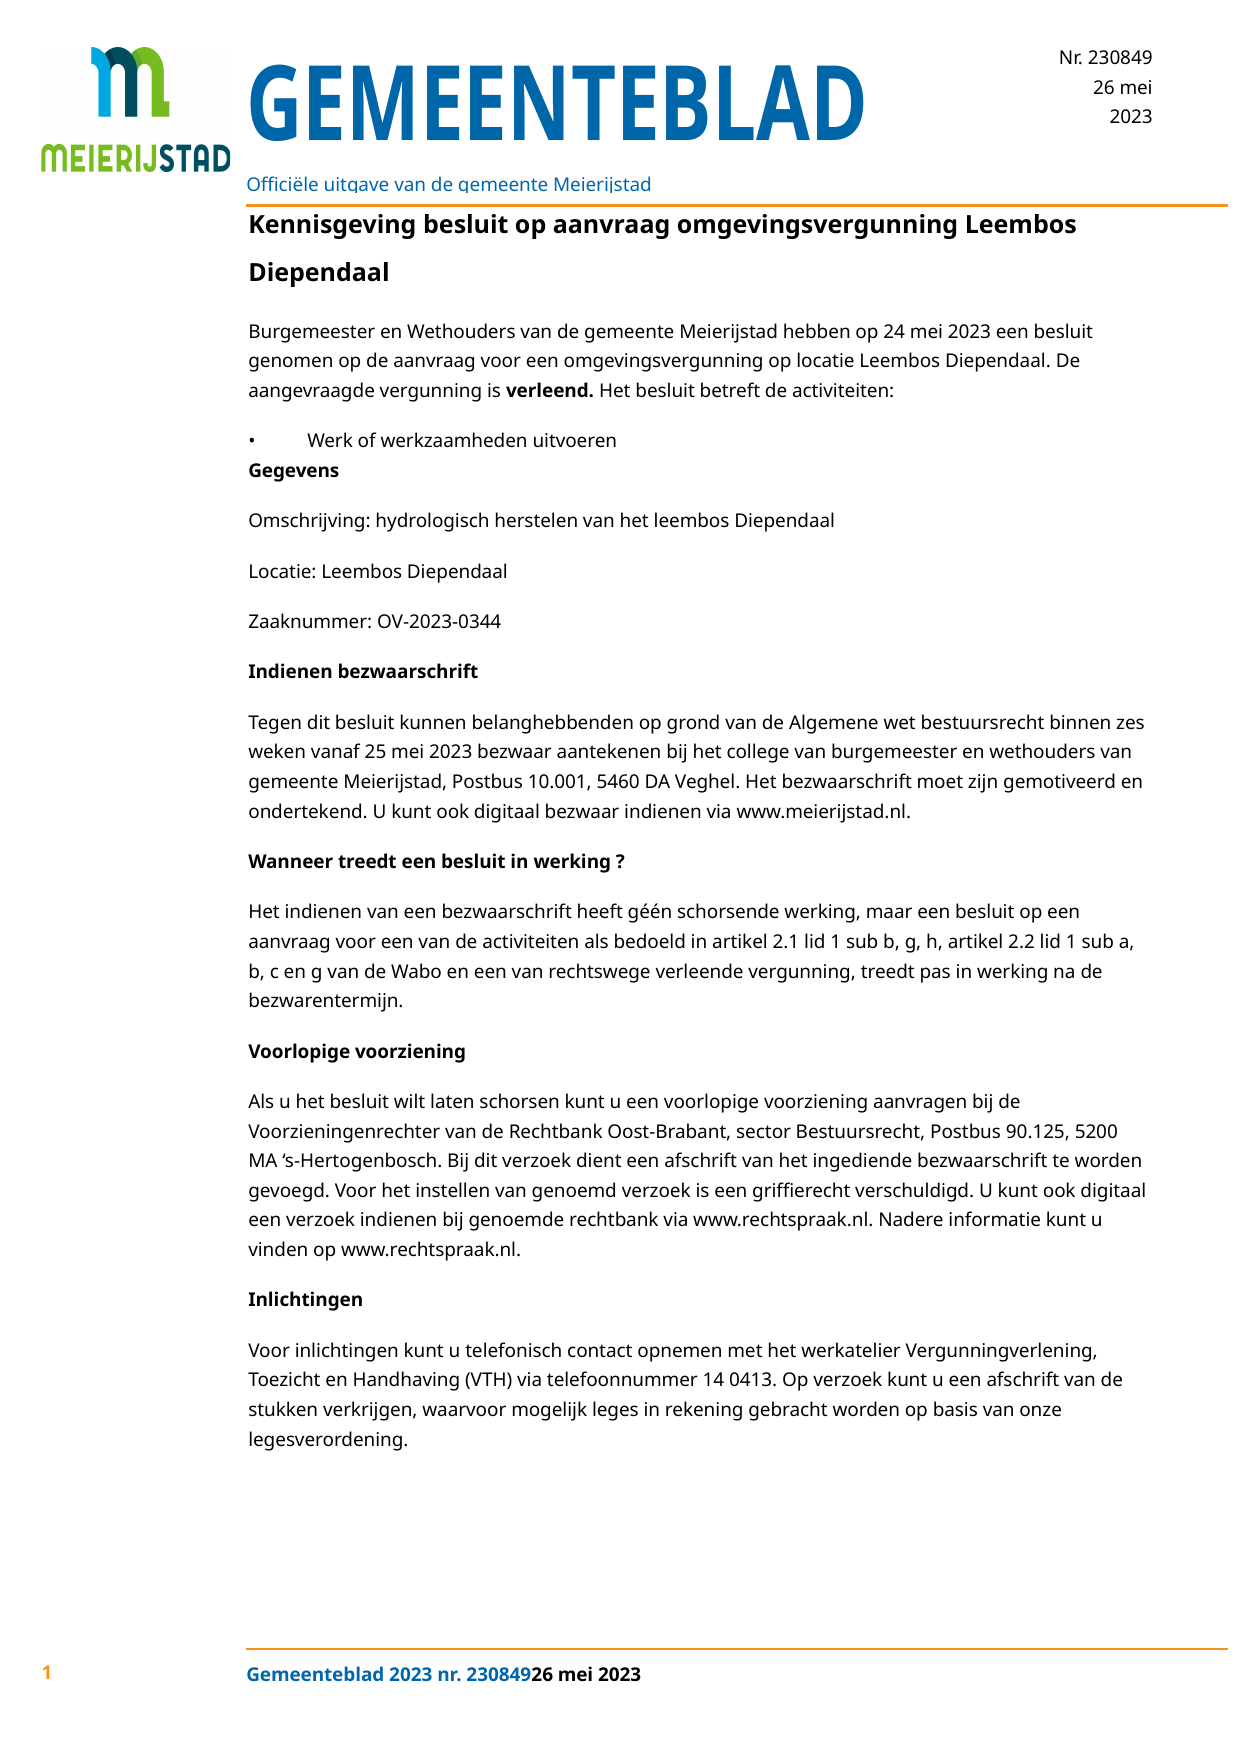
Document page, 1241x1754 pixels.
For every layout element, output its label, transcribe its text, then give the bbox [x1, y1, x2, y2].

text Voorlopige voorziening [248, 1038, 1152, 1064]
text Zaaknummer: OV-2023-0344 [248, 608, 1152, 634]
picture [41, 47, 231, 172]
text Gegevens [248, 457, 1152, 483]
text Inlichtingen [248, 1287, 1152, 1312]
text Het indienen van een bezwaarschrift heeft géén schorsende werking, maar een besluit op een aanvraag voor een van de activiteiten als bedoeld in artikel 2.1 lid 1 sub b, g, h, artikel 2.2 lid 1 sub a, b, c en g van de Wabo en een van rechtswege verleende vergunning, treedt pas in werking na de bezwarentermijn. [248, 899, 1152, 1013]
text Als u het besluit wilt laten schorsen kunt u een voorlopige voorziening aanvragen bij de Voorzieningenrechter van de Rechtbank Oost-Brabant, sector Bestuursrecht, Postbus 90.125, 5200 MA ‘s-Hertogenbosch. Bij dit verzoek dient een afschrift van het ingediende bezwaarschrift te worden gevoegd. Voor het instellen van genoemd verzoek is een griffierecht verschuldigd. U kunt ook digitaal een verzoek indienen bij genoemde rechtbank via www.rechtspraak.nl. Nadere informatie kunt u vinden op www.rechtspraak.nl. [248, 1088, 1152, 1262]
text Burgemeester en Wethouders van de gemeente Meierijstad hebben op 24 mei 2023 een besluit genomen op de aanvraag voor een omgevingsvergunning op locatie Leembos Diependaal. De aangevraagde vergunning is verleend. Het besluit betreft de activiteiten: [248, 318, 1152, 403]
text Omschrijving: hydrologisch herstelen van het leembos Diependaal [248, 507, 1152, 533]
text Indienen bezwaarschrift [248, 659, 1152, 684]
list Werk of werkzaamheden uitvoeren [248, 427, 1152, 453]
text Tegen dit besluit kunnen belanghebbenden op grond van de Algemene wet bestuursrecht binnen zes weken vanaf 25 mei 2023 bezwaar aantekenen bij het college van burgemeester en wethouders van gemeente Meierijstad, Postbus 10.001, 5460 DA Veghel. Het bezwaarschrift moet zijn gemotiveerd en ondertekend. U kunt ook digitaal bezwaar indienen via www.meierijstad.nl. [248, 709, 1152, 824]
text Locatie: Leembos Diependaal [248, 558, 1152, 584]
text Wanneer treedt een besluit in werking ? [248, 848, 1152, 874]
text Kennisgeving besluit op aanvraag omgevingsvergunning Leembos Diependaal [248, 207, 1152, 288]
text Voor inlichtingen kunt u telefonisch contact opnemen met het werkatelier Vergunningverlening, Toezicht en Handhaving (VTH) via telefoonnummer 14 0413. Op verzoek kunt u een afschrift van de stukken verkrijgen, waarvoor mogelijk leges in rekening gebracht worden op basis van onze legesverordening. [248, 1337, 1152, 1452]
